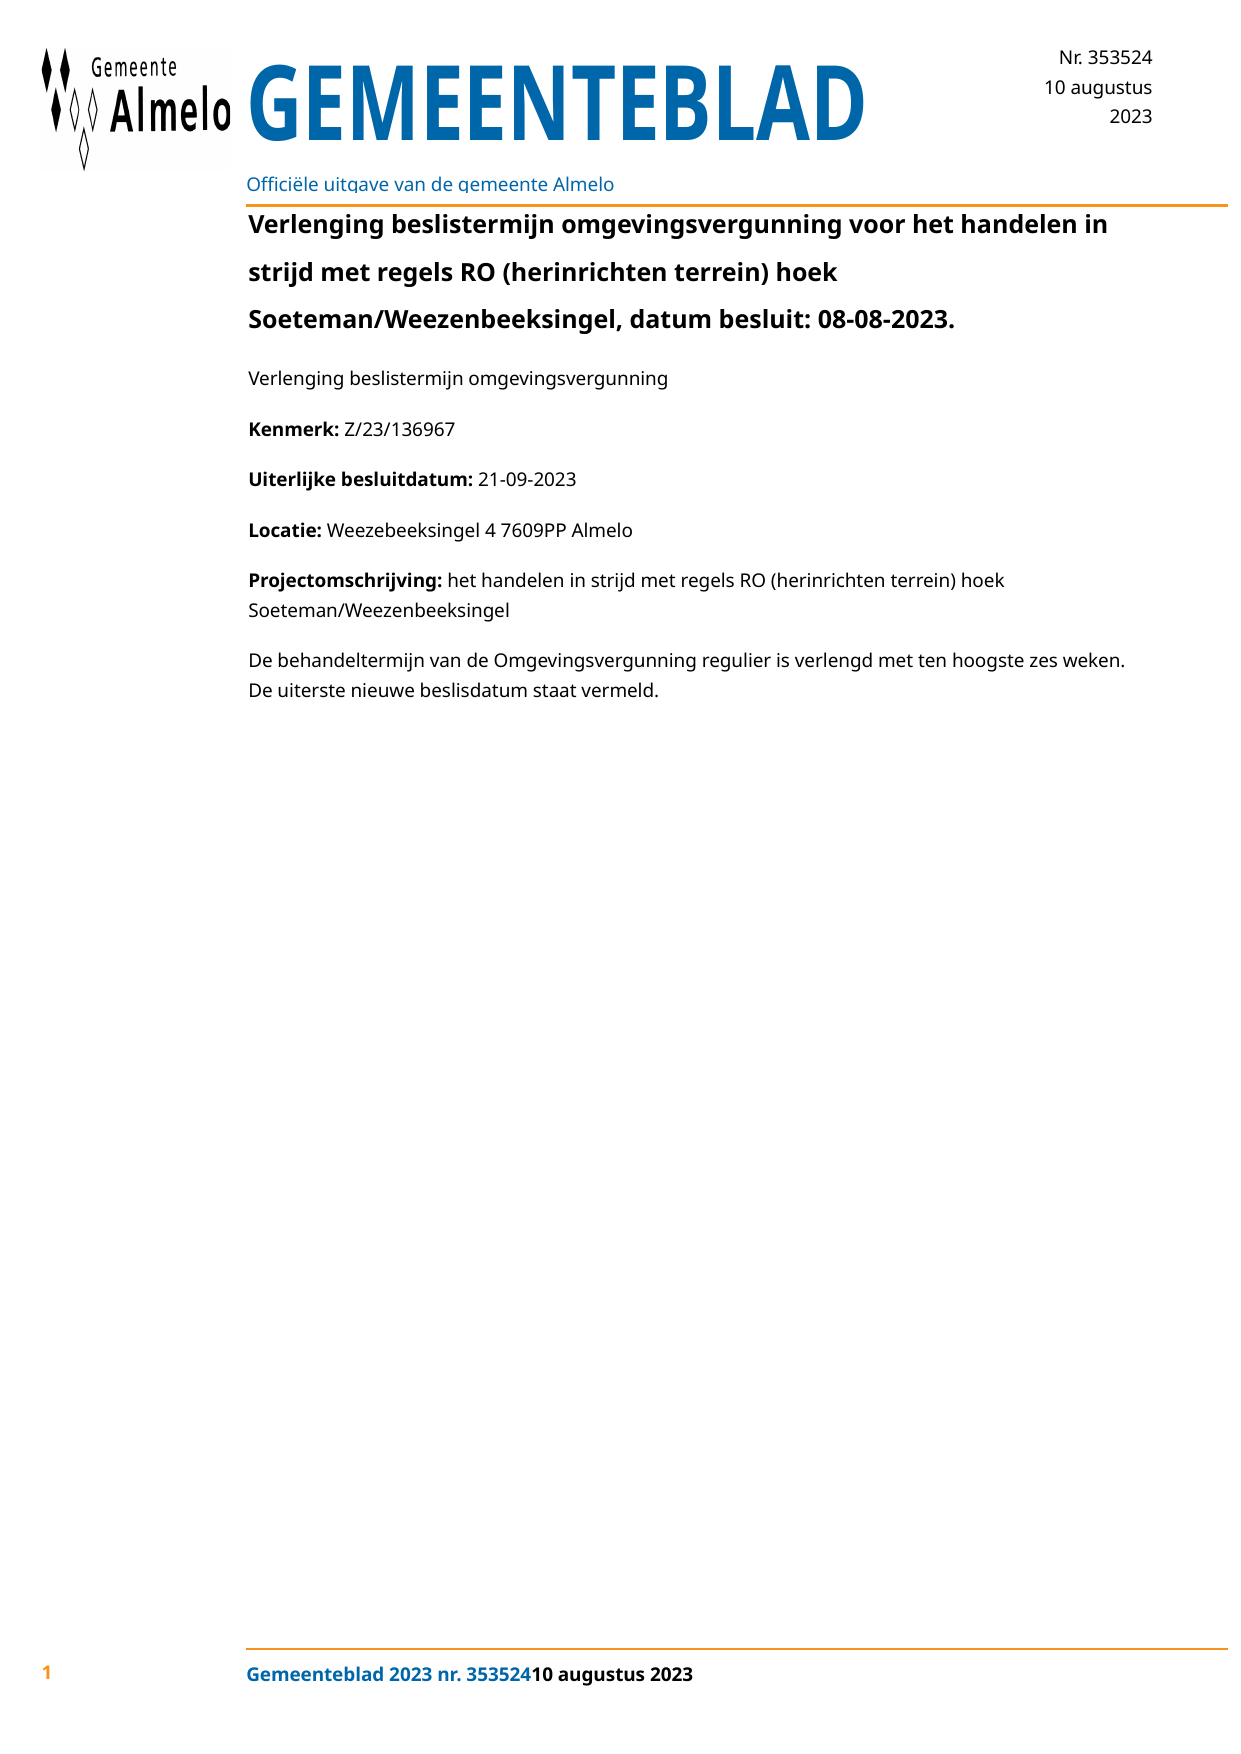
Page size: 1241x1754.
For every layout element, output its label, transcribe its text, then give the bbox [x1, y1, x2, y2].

text Uiterlijke besluitdatum: 21-09-2023 [248, 466, 1152, 492]
text Verlenging beslistermijn omgevingsvergunning [248, 366, 1152, 391]
picture [41, 47, 231, 172]
text Projectomschrijving: het handelen in strijd met regels RO (herinrichten terrein) hoek Soeteman/Weezenbeeksingel [248, 567, 1152, 622]
text Verlenging beslistermijn omgevingsvergunning voor het handelen in strijd met regels RO (herinrichten terrein) hoek Soeteman/Weezenbeeksingel, datum besluit: 08-08-2023. [248, 207, 1152, 336]
text Locatie: Weezebeeksingel 4 7609PP Almelo [248, 517, 1152, 542]
text Kenmerk: Z/23/136967 [248, 416, 1152, 442]
text De behandeltermijn van de Omgevingsvergunning regulier is verlengd met ten hoogste zes weken. De uiterste nieuwe beslisdatum staat vermeld. [248, 647, 1152, 702]
